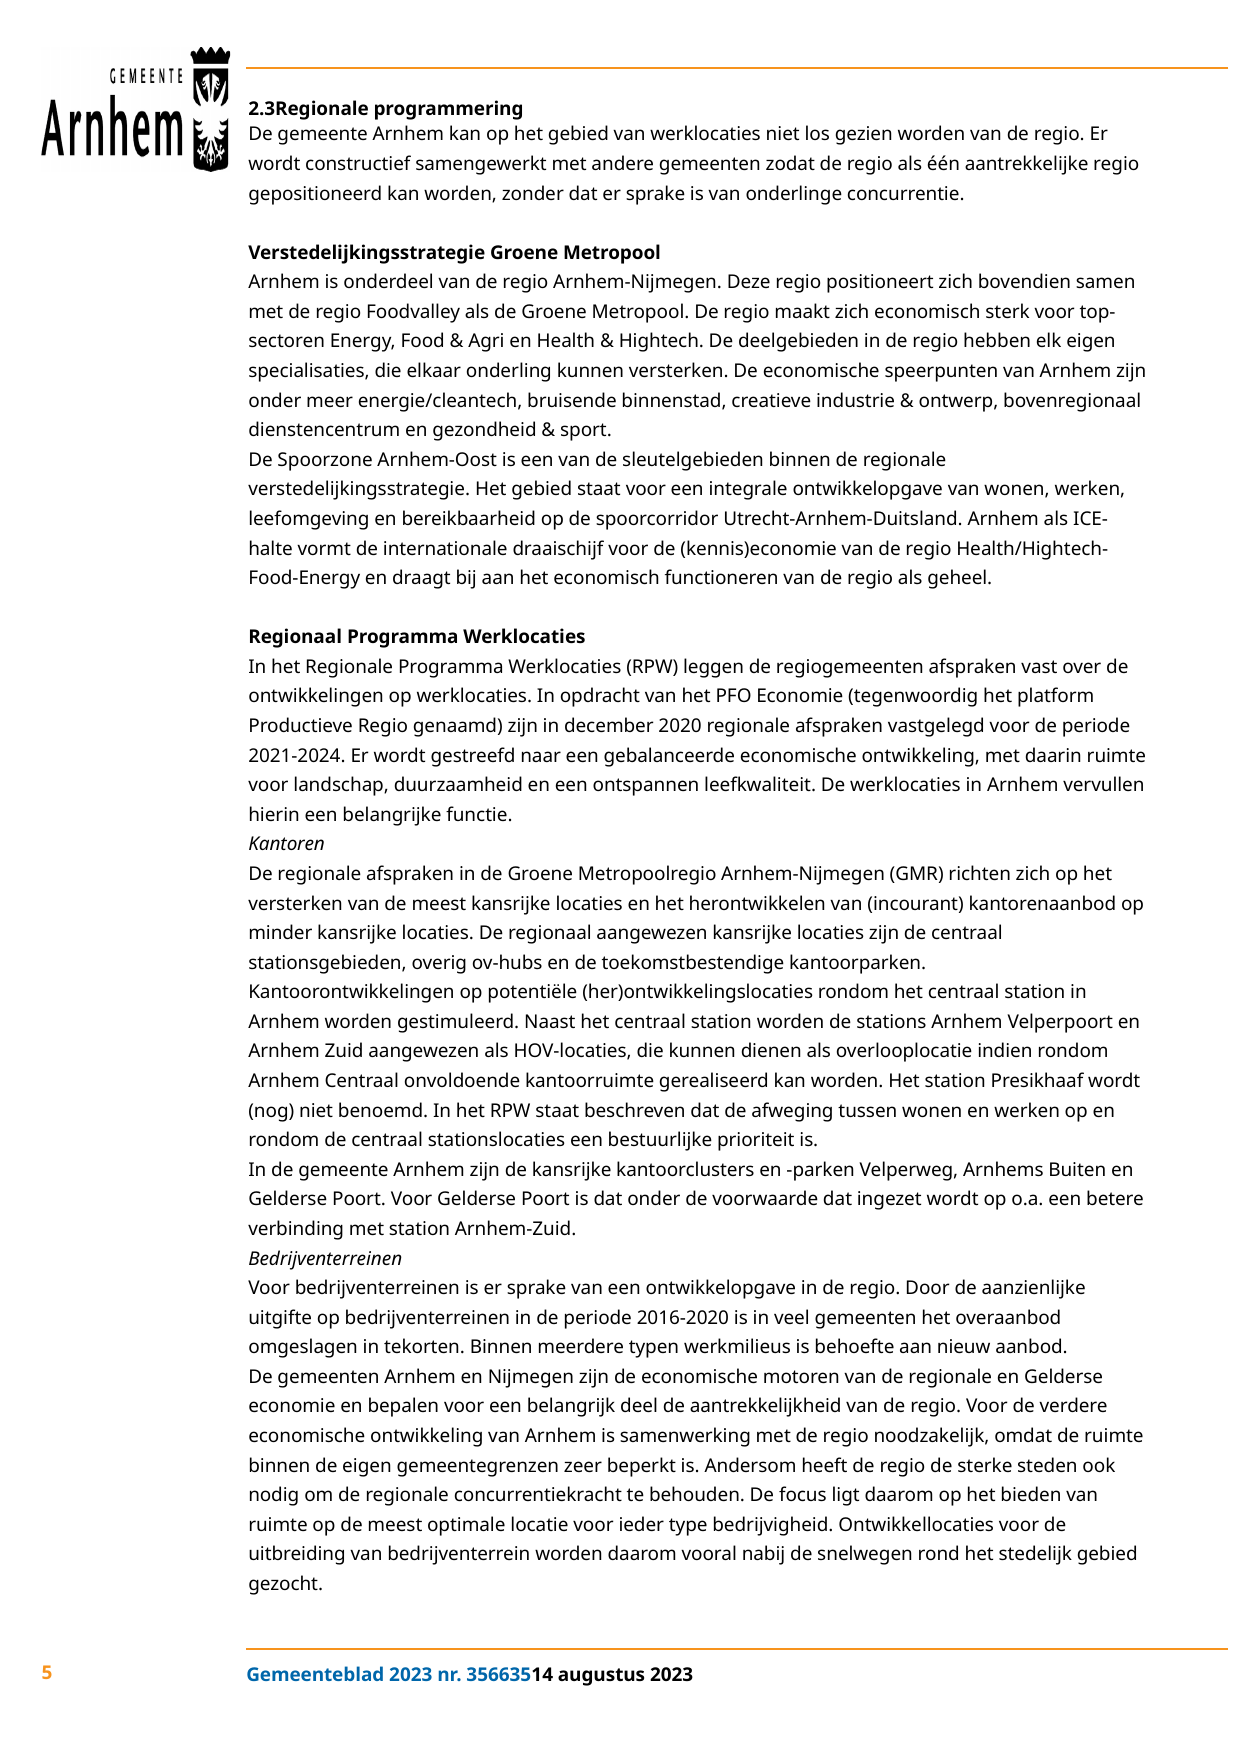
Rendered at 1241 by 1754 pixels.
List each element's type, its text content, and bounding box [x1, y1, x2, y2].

picture [41, 47, 231, 172]
text Kantoren [248, 831, 1152, 856]
text Regionaal Programma Werklocaties [248, 623, 1152, 649]
text Kantoorontwikkelingen op potentiële (her)ontwikkelingslocaties rondom het centraal station in Arnhem worden gestimuleerd. Naast het centraal station worden de stations Arnhem Velperpoort en Arnhem Zuid aangewezen als HOV-locaties, die kunnen dienen als overlooplocatie indien rondom Arnhem Centraal onvoldoende kantoorruimte gerealiseerd kan worden. Het station Presikhaaf wordt (nog) niet benoemd. In het RPW staat beschreven dat de afweging tussen wonen en werken op en rondom de centraal stationslocaties een bestuurlijke prioriteit is. [248, 978, 1152, 1152]
text 2.3Regionale programmering [248, 95, 1152, 121]
text Bedrijventerreinen [248, 1245, 1152, 1270]
text Verstedelijkingsstrategie Groene Metropool [248, 239, 1152, 264]
text De gemeente Arnhem kan op het gebied van werklocaties niet los gezien worden van de regio. Er wordt constructief samengewerkt met andere gemeenten zodat de regio als één aantrekkelijke regio gepositioneerd kan worden, zonder dat er sprake is van onderlinge concurrentie. [248, 121, 1152, 205]
text Voor bedrijventerreinen is er sprake van een ontwikkelopgave in de regio. Door de aanzienlijke uitgifte op bedrijventerreinen in de periode 2016-2020 is in veel gemeenten het overaanbod omgeslagen in tekorten. Binnen meerdere typen werkmilieus is behoefte aan nieuw aanbod. [248, 1274, 1152, 1359]
text In het Regionale Programma Werklocaties (RPW) leggen de regiogemeenten afspraken vast over de ontwikkelingen op werklocaties. In opdracht van het PFO Economie (tegenwoordig het platform Productieve Regio genaamd) zijn in december 2020 regionale afspraken vastgelegd voor de periode 2021-2024. Er wordt gestreefd naar een gebalanceerde economische ontwikkeling, met daarin ruimte voor landschap, duurzaamheid en een ontspannen leefkwaliteit. De werklocaties in Arnhem vervullen hierin een belangrijke functie. [248, 653, 1152, 827]
text Arnhem is onderdeel van de regio Arnhem-Nijmegen. Deze regio positioneert zich bovendien samen met de regio Foodvalley als de Groene Metropool. De regio maakt zich economisch sterk voor top-sectoren Energy, Food & Agri en Health & Hightech. De deelgebieden in de regio hebben elk eigen specialisaties, die elkaar onderling kunnen versterken. De economische speerpunten van Arnhem zijn onder meer energie/cleantech, bruisende binnenstad, creatieve industrie & ontwerp, bovenregionaal dienstencentrum en gezondheid & sport. [248, 268, 1152, 442]
text De Spoorzone Arnhem-Oost is een van de sleutelgebieden binnen de regionale verstedelijkingsstrategie. Het gebied staat voor een integrale ontwikkelopgave van wonen, werken, leefomgeving en bereikbaarheid op de spoorcorridor Utrecht-Arnhem-Duitsland. Arnhem als ICE-halte vormt de internationale draaischijf voor de (kennis)economie van de regio Health/Hightech-Food-Energy en draagt bij aan het economisch functioneren van de regio als geheel. [248, 446, 1152, 590]
text De regionale afspraken in de Groene Metropoolregio Arnhem-Nijmegen (GMR) richten zich op het versterken van de meest kansrijke locaties en het herontwikkelen van (incourant) kantorenaanbod op minder kansrijke locaties. De regionaal aangewezen kansrijke locaties zijn de centraal stationsgebieden, overig ov-hubs en de toekomstbestendige kantoorparken. [248, 860, 1152, 974]
text In de gemeente Arnhem zijn de kansrijke kantoorclusters en -parken Velperweg, Arnhems Buiten en Gelderse Poort. Voor Gelderse Poort is dat onder de voorwaarde dat ingezet wordt op o.a. een betere verbinding met station Arnhem-Zuid. [248, 1156, 1152, 1241]
text De gemeenten Arnhem en Nijmegen zijn de economische motoren van de regionale en Gelderse economie en bepalen voor een belangrijk deel de aantrekkelijkheid van de regio. Voor de verdere economische ontwikkeling van Arnhem is samenwerking met de regio noodzakelijk, omdat de ruimte binnen de eigen gemeentegrenzen zeer beperkt is. Andersom heeft de regio de sterke steden ook nodig om de regionale concurrentiekracht te behouden. De focus ligt daarom op het bieden van ruimte op de meest optimale locatie voor ieder type bedrijvigheid. Ontwikkellocaties voor de uitbreiding van bedrijventerrein worden daarom vooral nabij de snelwegen rond het stedelijk gebied gezocht. [248, 1363, 1152, 1596]
